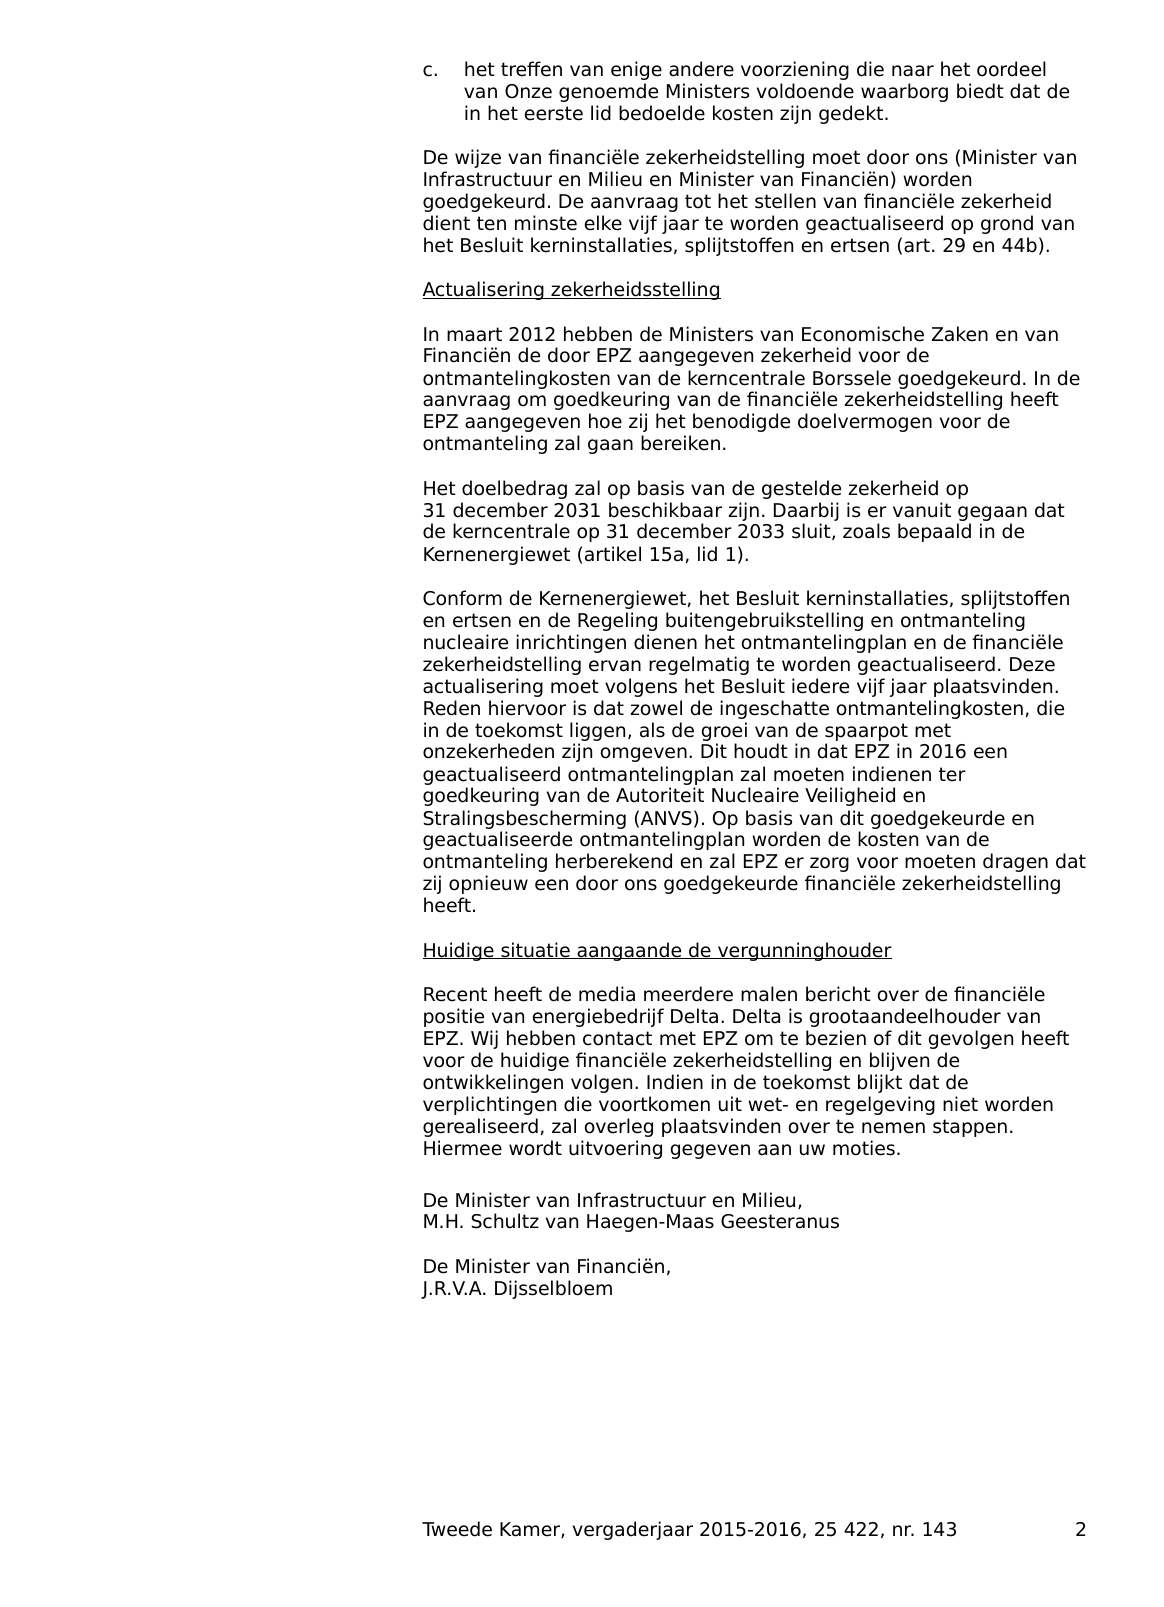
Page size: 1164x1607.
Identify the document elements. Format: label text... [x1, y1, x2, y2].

text Recent heeft de media meerdere malen bericht over de financiële positie van energiebedrijf Delta. Delta is grootaandeelhouder van EPZ. Wij hebben contact met EPZ om te bezien of dit gevolgen heeft voor de huidige financiële zekerheidstelling en blijven de ontwikkelingen volgen. Indien in de toekomst blijkt dat de verplichtingen die voortkomen uit wet- en regelgeving niet worden gerealiseerd, zal overleg plaatsvinden over te nemen stappen. Hiermee wordt uitvoering gegeven aan uw moties. [422, 984, 1087, 1159]
text De Minister van Financiën, J.R.V.A. Dijsselbloem [422, 1256, 1087, 1299]
text Conform de Kernenergiewet, het Besluit kerninstallaties, splijtstoffen en ertsen en de Regeling buitengebruikstelling en ontmanteling nucleaire inrichtingen dienen het ontmantelingplan en de financiële zekerheidstelling ervan regelmatig te worden geactualiseerd. Deze actualisering moet volgens het Besluit iedere vijf jaar plaatsvinden. Reden hiervoor is dat zowel de ingeschatte ontmantelingkosten, die in de toekomst liggen, als de groei van de spaarpot met onzekerheden zijn omgeven. Dit houdt in dat EPZ in 2016 een geactualiseerd ontmantelingplan zal moeten indienen ter goedkeuring van de Autoriteit Nucleaire Veiligheid en Stralingsbescherming (ANVS). Op basis van dit goedgekeurde en geactualiseerde ontmantelingplan worden de kosten van de ontmanteling herberekend en zal EPZ er zorg voor moeten dragen dat zij opnieuw een door ons goedgekeurde financiële zekerheidstelling heeft. [422, 588, 1087, 917]
text De Minister van Infrastructuur en Milieu, M.H. Schultz van Haegen-Maas Geesteranus [422, 1189, 1087, 1233]
subtitle Actualisering zekerheidsstelling [422, 279, 1087, 301]
subtitle Huidige situatie aangaande de vergunninghouder [422, 939, 1087, 961]
text De wijze van financiële zekerheidstelling moet door ons (Minister van Infrastructuur en Milieu en Minister van Financiën) worden goedgekeurd. De aanvraag tot het stellen van financiële zekerheid dient ten minste elke vijf jaar te worden geactualiseerd op grond van het Besluit kerninstallaties, splijtstoffen en ertsen (art. 29 en 44b). [422, 147, 1087, 257]
text c. het treffen van enige andere voorziening die naar het oordeel van Onze genoemde Ministers voldoende waarborg biedt dat de in het eerste lid bedoelde kosten zijn gedekt. [422, 59, 1087, 125]
text In maart 2012 hebben de Ministers van Economische Zaken en van Financiën de door EPZ aangegeven zekerheid voor de ontmantelingkosten van de kerncentrale Borssele goedgekeurd. In de aanvraag om goedkeuring van de financiële zekerheidstelling heeft EPZ aangegeven hoe zij het benodigde doelvermogen voor de ontmanteling zal gaan bereiken. [422, 323, 1087, 455]
text Het doelbedrag zal op basis van de gestelde zekerheid op 31 december 2031 beschikbaar zijn. Daarbij is er vanuit gegaan dat de kerncentrale op 31 december 2033 sluit, zoals bepaald in de Kernenergiewet (artikel 15a, lid 1). [422, 477, 1087, 565]
